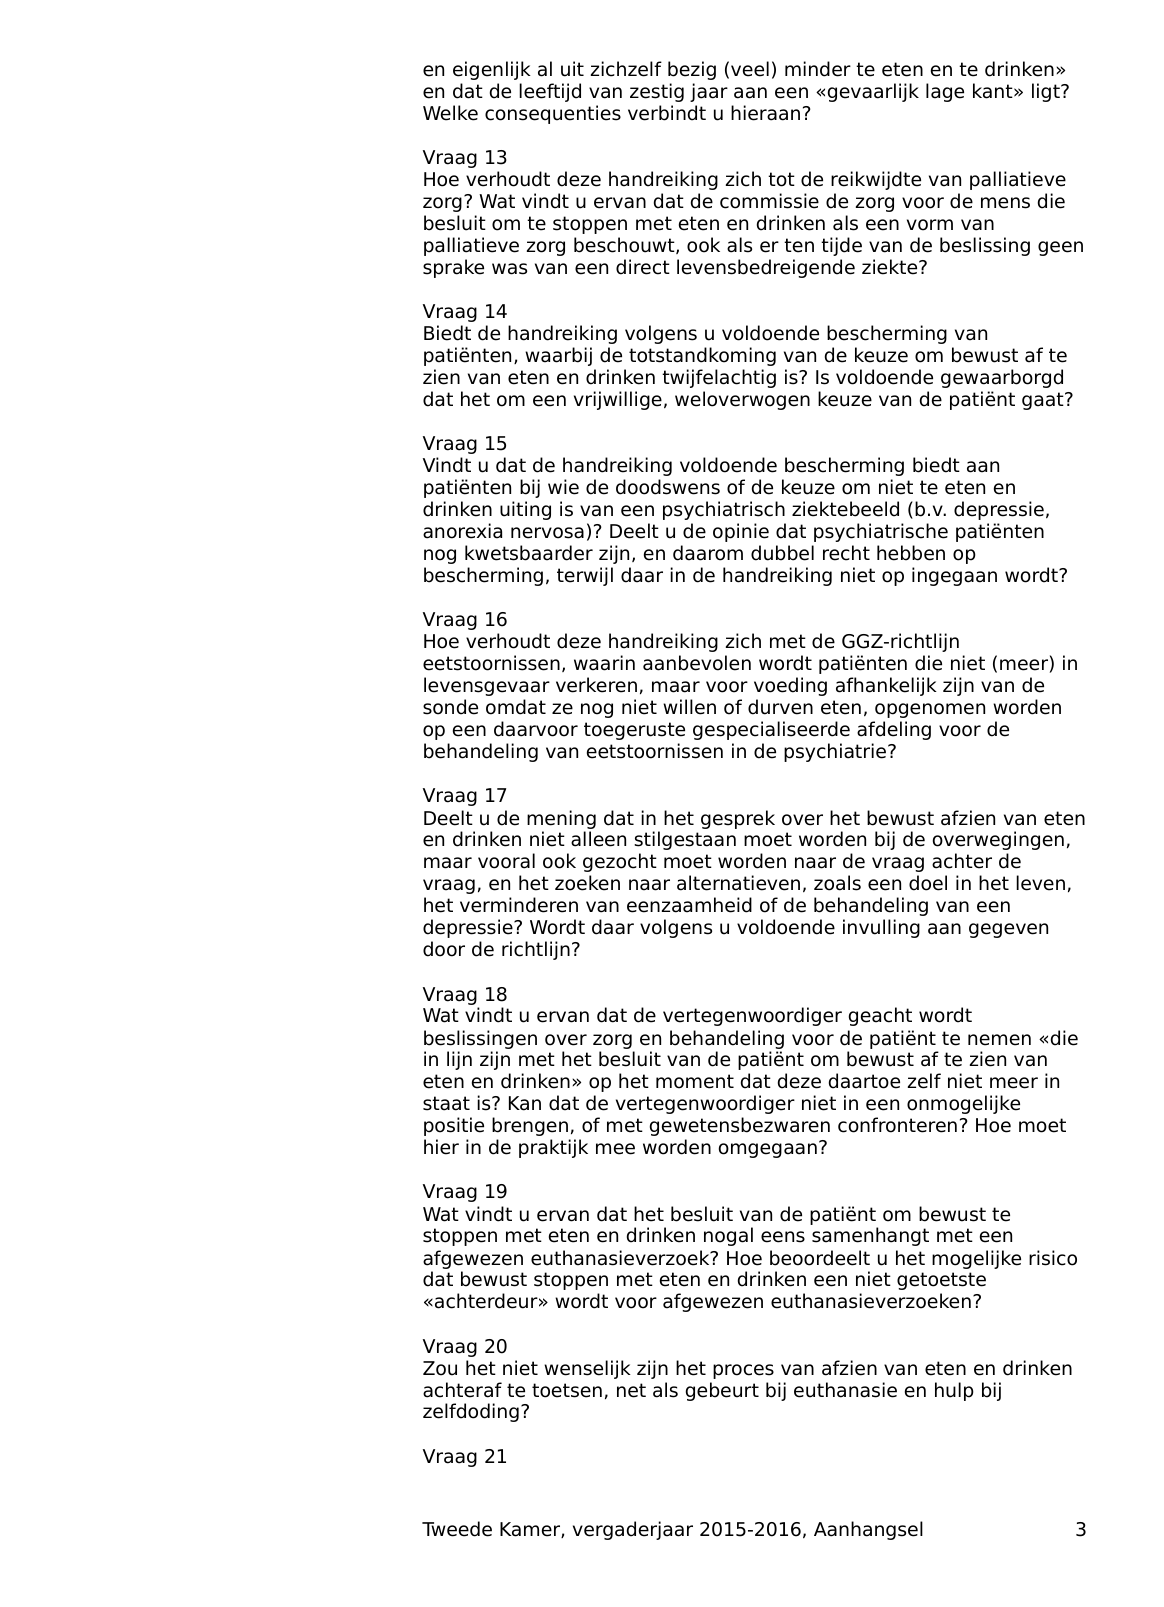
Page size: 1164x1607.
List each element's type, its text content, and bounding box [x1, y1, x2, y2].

text Vraag 16 [422, 609, 1087, 631]
text Vraag 21 [422, 1446, 1087, 1468]
text Vraag 20 [422, 1336, 1087, 1357]
text Vraag 14 [422, 301, 1087, 323]
text Vraag 17 [422, 785, 1087, 807]
text Deelt u de mening dat in het gesprek over het bewust afzien van eten en drinken niet alleen stilgestaan moet worden bij de overwegingen, maar vooral ook gezocht moet worden naar de vraag achter de vraag, en het zoeken naar alternatieven, zoals een doel in het leven, het verminderen van eenzaamheid of de behandeling van een depressie? Wordt daar volgens u voldoende invulling aan gegeven door de richtlijn? [422, 807, 1087, 961]
text Vraag 15 [422, 433, 1087, 455]
text Hoe verhoudt deze handreiking zich tot de reikwijdte van palliatieve zorg? Wat vindt u ervan dat de commissie de zorg voor de mens die besluit om te stoppen met eten en drinken als een vorm van palliatieve zorg beschouwt, ook als er ten tijde van de beslissing geen sprake was van een direct levensbedreigende ziekte? [422, 169, 1087, 279]
text Vraag 13 [422, 147, 1087, 169]
text Biedt de handreiking volgens u voldoende bescherming van patiënten, waarbij de totstandkoming van de keuze om bewust af te zien van eten en drinken twijfelachtig is? Is voldoende gewaarborgd dat het om een vrijwillige, weloverwogen keuze van de patiënt gaat? [422, 323, 1087, 411]
text Hoe verhoudt deze handreiking zich met de GGZ-richtlijn eetstoornissen, waarin aanbevolen wordt patiënten die niet (meer) in levensgevaar verkeren, maar voor voeding afhankelijk zijn van de sonde omdat ze nog niet willen of durven eten, opgenomen worden op een daarvoor toegeruste gespecialiseerde afdeling voor de behandeling van eetstoornissen in de psychiatrie? [422, 631, 1087, 763]
text Vraag 19 [422, 1181, 1087, 1203]
text Zou het niet wenselijk zijn het proces van afzien van eten en drinken achteraf te toetsen, net als gebeurt bij euthanasie en hulp bij zelfdoding? [422, 1357, 1087, 1423]
text Wat vindt u ervan dat het besluit van de patiënt om bewust te stoppen met eten en drinken nogal eens samenhangt met een afgewezen euthanasieverzoek? Hoe beoordeelt u het mogelijke risico dat bewust stoppen met eten en drinken een niet getoetste «achterdeur» wordt voor afgewezen euthanasieverzoeken? [422, 1203, 1087, 1313]
text Wat vindt u ervan dat de vertegenwoordiger geacht wordt beslissingen over zorg en behandeling voor de patiënt te nemen «die in lijn zijn met het besluit van de patiënt om bewust af te zien van eten en drinken» op het moment dat deze daartoe zelf niet meer in staat is? Kan dat de vertegenwoordiger niet in een onmogelijke positie brengen, of met gewetensbezwaren confronteren? Hoe moet hier in de praktijk mee worden omgegaan? [422, 1005, 1087, 1159]
text Vraag 18 [422, 983, 1087, 1005]
text en eigenlijk al uit zichzelf bezig (veel) minder te eten en te drinken» en dat de leeftijd van zestig jaar aan een «gevaarlijk lage kant» ligt? Welke consequenties verbindt u hieraan? [422, 59, 1087, 125]
text Vindt u dat de handreiking voldoende bescherming biedt aan patiënten bij wie de doodswens of de keuze om niet te eten en drinken uiting is van een psychiatrisch ziektebeeld (b.v. depressie, anorexia nervosa)? Deelt u de opinie dat psychiatrische patiënten nog kwetsbaarder zijn, en daarom dubbel recht hebben op bescherming, terwijl daar in de handreiking niet op ingegaan wordt? [422, 455, 1087, 587]
